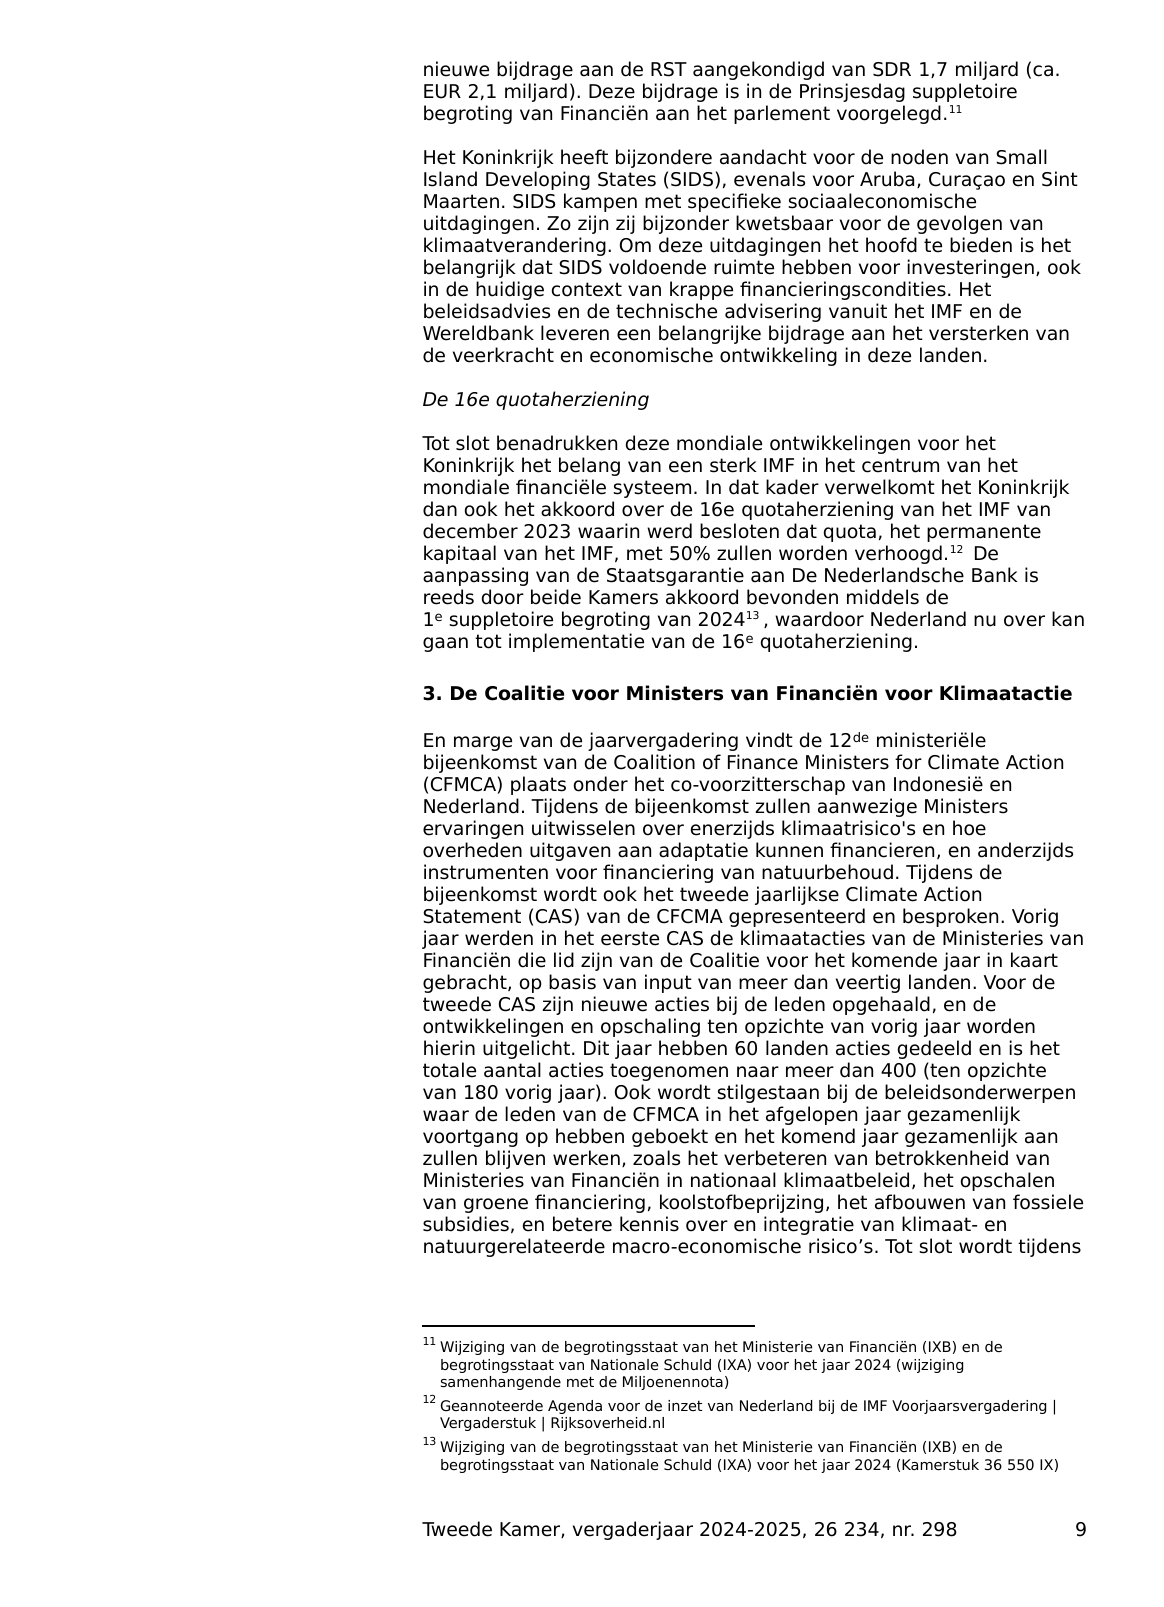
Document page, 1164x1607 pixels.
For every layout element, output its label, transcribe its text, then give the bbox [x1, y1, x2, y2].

text Wĳziging van de begrotingsstaat van het Ministerie van Financiën (IXB) en de begrotingsstaat van Nationale Schuld (IXA) voor het jaar 2024 (Kamerstuk 36 550 IX) [422, 1435, 1087, 1474]
text Wĳziging van de begrotingsstaat van het Ministerie van Financiën (IXB) en de begrotingsstaat van Nationale Schuld (IXA) voor het jaar 2024 (wĳziging samenhangende met de Miljoenennota) [422, 1335, 1087, 1391]
subtitle 3. De Coalitie voor Ministers van Financiën voor Klimaatactie [422, 683, 1087, 705]
text En marge van de jaarvergadering vindt de 12de ministeriële bijeenkomst van de Coalition of Finance Ministers for Climate Action (CFMCA) plaats onder het co-voorzitterschap van Indonesië en Nederland. Tijdens de bijeenkomst zullen aanwezige Ministers ervaringen uitwisselen over enerzijds klimaatrisico's en hoe overheden uitgaven aan adaptatie kunnen financieren, en anderzijds instrumenten voor financiering van natuurbehoud. Tijdens de bijeenkomst wordt ook het tweede jaarlijkse Climate Action Statement (CAS) van de CFCMA gepresenteerd en besproken. Vorig jaar werden in het eerste CAS de klimaatacties van de Ministeries van Financiën die lid zijn van de Coalitie voor het komende jaar in kaart gebracht, op basis van input van meer dan veertig landen. Voor de tweede CAS zijn nieuwe acties bij de leden opgehaald, en de ontwikkelingen en opschaling ten opzichte van vorig jaar worden hierin uitgelicht. Dit jaar hebben 60 landen acties gedeeld en is het totale aantal acties toegenomen naar meer dan 400 (ten opzichte van 180 vorig jaar). Ook wordt stilgestaan bij de beleidsonderwerpen waar de leden van de CFMCA in het afgelopen jaar gezamenlijk voortgang op hebben geboekt en het komend jaar gezamenlijk aan zullen blijven werken, zoals het verbeteren van betrokkenheid van Ministeries van Financiën in nationaal klimaatbeleid, het opschalen van groene financiering, koolstofbeprijzing, het afbouwen van fossiele subsidies, en betere kennis over en integratie van klimaat- en natuurgerelateerde macro-economische risico’s. Tot slot wordt tijdens [422, 730, 1087, 1258]
text nieuwe bijdrage aan de RST aangekondigd van SDR 1,7 miljard (ca. EUR 2,1 miljard). Deze bijdrage is in de Prinsjesdag suppletoire begroting van Financiën aan het parlement voorgelegd. [422, 59, 1087, 125]
text Tot slot benadrukken deze mondiale ontwikkelingen voor het Koninkrijk het belang van een sterk IMF in het centrum van het mondiale financiële systeem. In dat kader verwelkomt het Koninkrijk dan ook het akkoord over de 16e quotaherziening van het IMF van december 2023 waarin werd besloten dat quota, het permanente kapitaal van het IMF, met 50% zullen worden verhoogd. De aanpassing van de Staatsgarantie aan De Nederlandsche Bank is reeds door beide Kamers akkoord bevonden middels de 1e suppletoire begroting van 2024, waardoor Nederland nu over kan gaan tot implementatie van de 16e quotaherziening. [422, 433, 1087, 653]
subtitle De 16e quotaherziening [422, 389, 1087, 411]
text Geannoteerde Agenda voor de inzet van Nederland bij de IMF Voorjaarsvergadering | Vergaderstuk | Rijksoverheid.nl [422, 1393, 1087, 1432]
text Het Koninkrijk heeft bijzondere aandacht voor de noden van Small Island Developing States (SIDS), evenals voor Aruba, Curaçao en Sint Maarten. SIDS kampen met specifieke sociaaleconomische uitdagingen. Zo zijn zij bijzonder kwetsbaar voor de gevolgen van klimaatverandering. Om deze uitdagingen het hoofd te bieden is het belangrijk dat SIDS voldoende ruimte hebben voor investeringen, ook in de huidige context van krappe financieringscondities. Het beleidsadvies en de technische advisering vanuit het IMF en de Wereldbank leveren een belangrijke bijdrage aan het versterken van de veerkracht en economische ontwikkeling in deze landen. [422, 147, 1087, 367]
